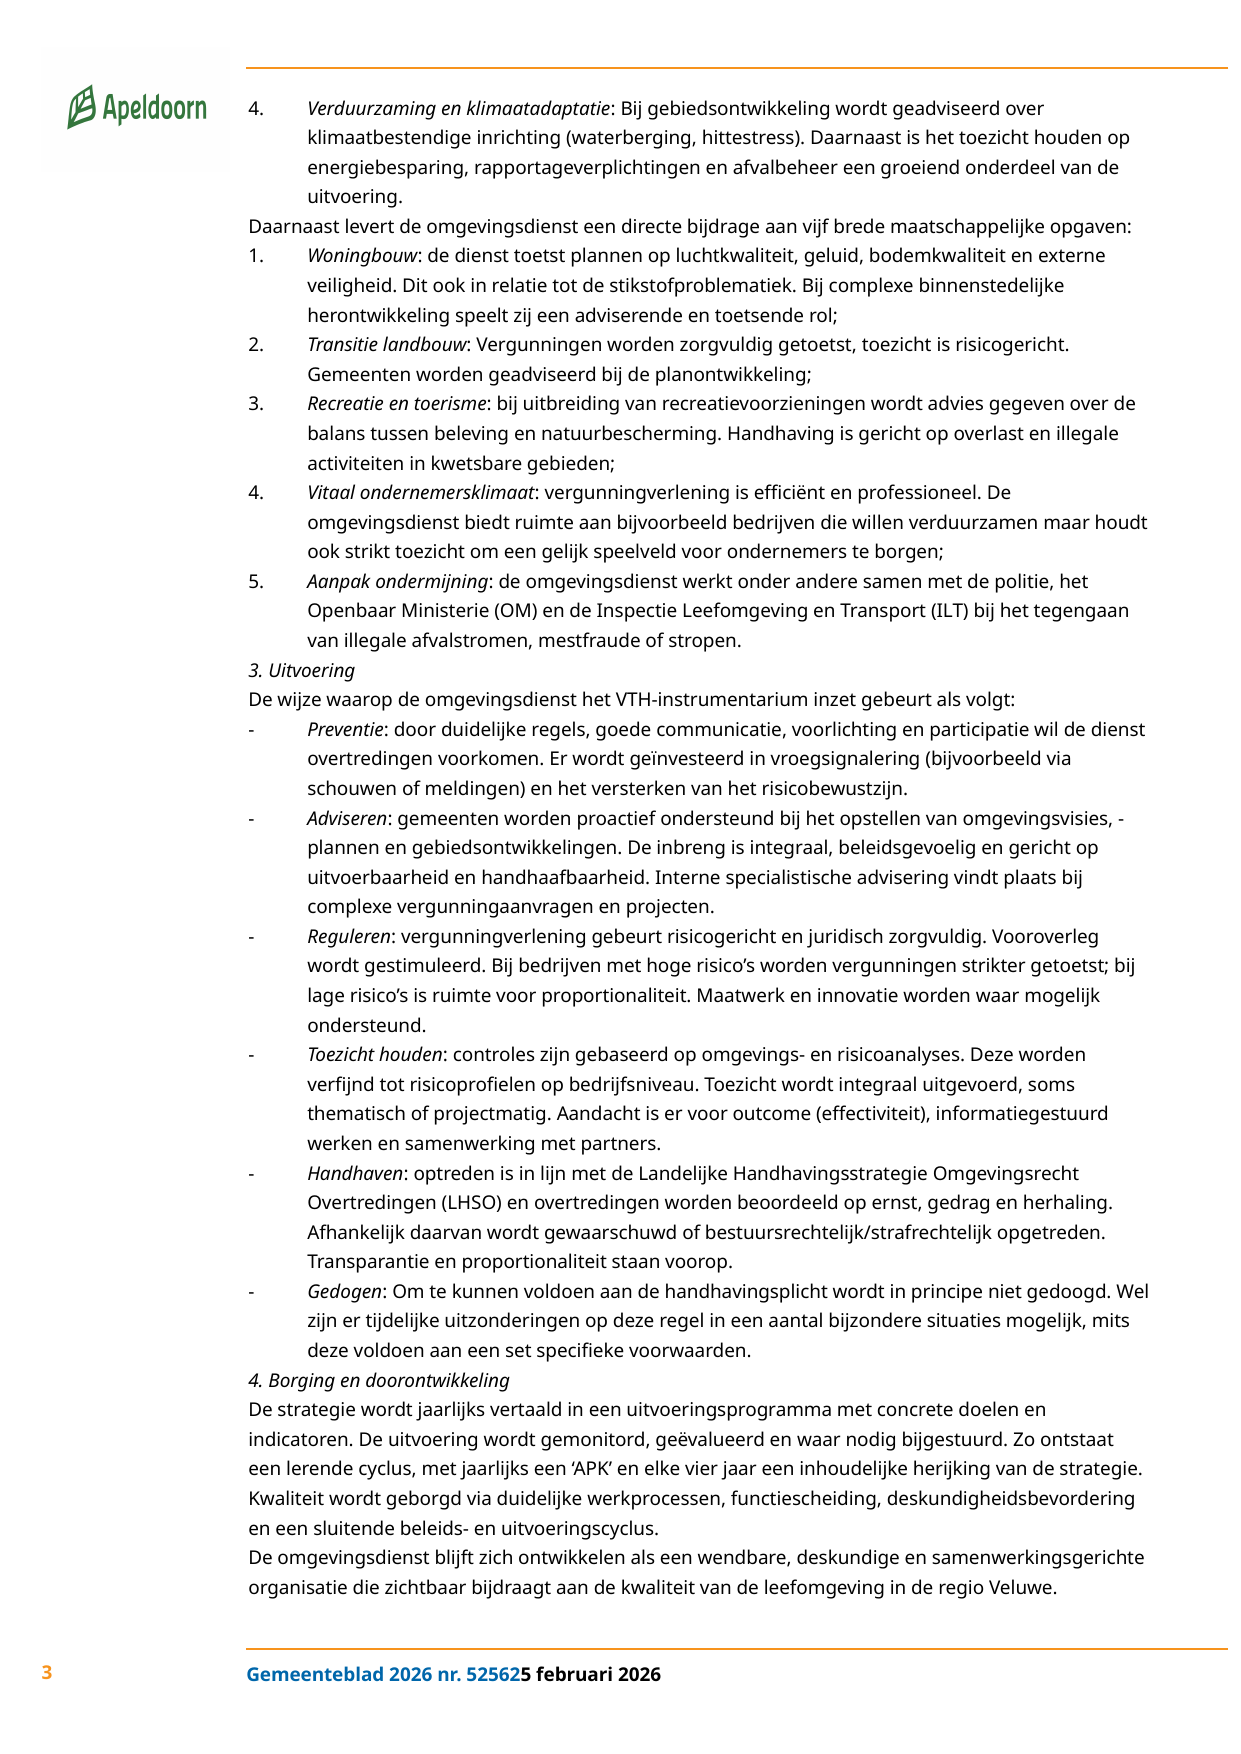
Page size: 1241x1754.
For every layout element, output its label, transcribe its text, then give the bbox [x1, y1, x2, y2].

text De strategie wordt jaarlijks vertaald in een uitvoeringsprogramma met concrete doelen en indicatoren. De uitvoering wordt gemonitord, geëvalueerd en waar nodig bijgestuurd. Zo ontstaat een lerende cyclus, met jaarlijks een ‘APK’ en elke vier jaar een inhoudelijke herijking van de strategie. Kwaliteit wordt geborgd via duidelijke werkprocessen, functiescheiding, deskundigheidsbevordering en een sluitende beleids- en uitvoeringscyclus. [248, 1396, 1152, 1541]
list Toezicht houden: controles zijn gebaseerd op omgevings- en risicoanalyses. Deze worden verfijnd tot risicoprofielen op bedrijfsniveau. Toezicht wordt integraal uitgevoerd, soms thematisch of projectmatig. Aandacht is er voor outcome (effectiviteit), informatiegestuurd werken en samenwerking met partners. [248, 1041, 1152, 1156]
list Aanpak ondermijning: de omgevingsdienst werkt onder andere samen met de politie, het Openbaar Ministerie (OM) en de Inspectie Leefomgeving en Transport (ILT) bij het tegengaan van illegale afvalstromen, mestfraude of stropen. [248, 568, 1152, 653]
text Daarnaast levert de omgevingsdienst een directe bijdrage aan vijf brede maatschappelijke opgaven: [248, 213, 1152, 239]
list Recreatie en toerisme: bij uitbreiding van recreatievoorzieningen wordt advies gegeven over de balans tussen beleving en natuurbescherming. Handhaving is gericht op overlast en illegale activiteiten in kwetsbare gebieden; [248, 391, 1152, 476]
picture [41, 47, 231, 172]
list Adviseren: gemeenten worden proactief ondersteund bij het opstellen van omgevingsvisies, -plannen en gebiedsontwikkelingen. De inbreng is integraal, beleidsgevoelig en gericht op uitvoerbaarheid en handhaafbaarheid. Interne specialistische advisering vindt plaats bij complexe vergunningaanvragen en projecten. [248, 805, 1152, 919]
text 3. Uitvoering [248, 657, 1152, 683]
list Gedogen: Om te kunnen voldoen aan de handhavingsplicht wordt in principe niet gedoogd. Wel zijn er tijdelijke uitzonderingen op deze regel in een aantal bijzondere situaties mogelijk, mits deze voldoen aan een set specifieke voorwaarden. [248, 1278, 1152, 1363]
list Vitaal ondernemersklimaat: vergunningverlening is efficiënt en professioneel. De omgevingsdienst biedt ruimte aan bijvoorbeeld bedrijven die willen verduurzamen maar houdt ook strikt toezicht om een gelijk speelveld voor ondernemers te borgen; [248, 479, 1152, 564]
text De wijze waarop de omgevingsdienst het VTH-instrumentarium inzet gebeurt als volgt: [248, 686, 1152, 712]
text 4. Borging en doorontwikkeling [248, 1367, 1152, 1393]
list Reguleren: vergunningverlening gebeurt risicogericht en juridisch zorgvuldig. Vooroverleg wordt gestimuleerd. Bij bedrijven met hoge risico’s worden vergunningen strikter getoetst; bij lage risico’s is ruimte voor proportionaliteit. Maatwerk en innovatie worden waar mogelijk ondersteund. [248, 923, 1152, 1038]
text De omgevingsdienst blijft zich ontwikkelen als een wendbare, deskundige en samenwerkingsgerichte organisatie die zichtbaar bijdraagt aan de kwaliteit van de leefomgeving in de regio Veluwe. [248, 1544, 1152, 1600]
list Woningbouw: de dienst toetst plannen op luchtkwaliteit, geluid, bodemkwaliteit en externe veiligheid. Dit ook in relatie tot de stikstofproblematiek. Bij complexe binnenstedelijke herontwikkeling speelt zij een adviserende en toetsende rol; [248, 243, 1152, 328]
list Verduurzaming en klimaatadaptatie: Bij gebiedsontwikkeling wordt geadviseerd over klimaatbestendige inrichting (waterberging, hittestress). Daarnaast is het toezicht houden op energiebesparing, rapportageverplichtingen en afvalbeheer een groeiend onderdeel van de uitvoering. [248, 95, 1152, 209]
list Preventie: door duidelijke regels, goede communicatie, voorlichting en participatie wil de dienst overtredingen voorkomen. Er wordt geïnvesteerd in vroegsignalering (bijvoorbeeld via schouwen of meldingen) en het versterken van het risicobewustzijn. [248, 716, 1152, 801]
list Handhaven: optreden is in lijn met de Landelijke Handhavingsstrategie Omgevingsrecht Overtredingen (LHSO) en overtredingen worden beoordeeld op ernst, gedrag en herhaling. Afhankelijk daarvan wordt gewaarschuwd of bestuursrechtelijk/strafrechtelijk opgetreden. Transparantie en proportionaliteit staan voorop. [248, 1160, 1152, 1274]
list Transitie landbouw: Vergunningen worden zorgvuldig getoetst, toezicht is risicogericht. Gemeenten worden geadviseerd bij de planontwikkeling; [248, 331, 1152, 387]
